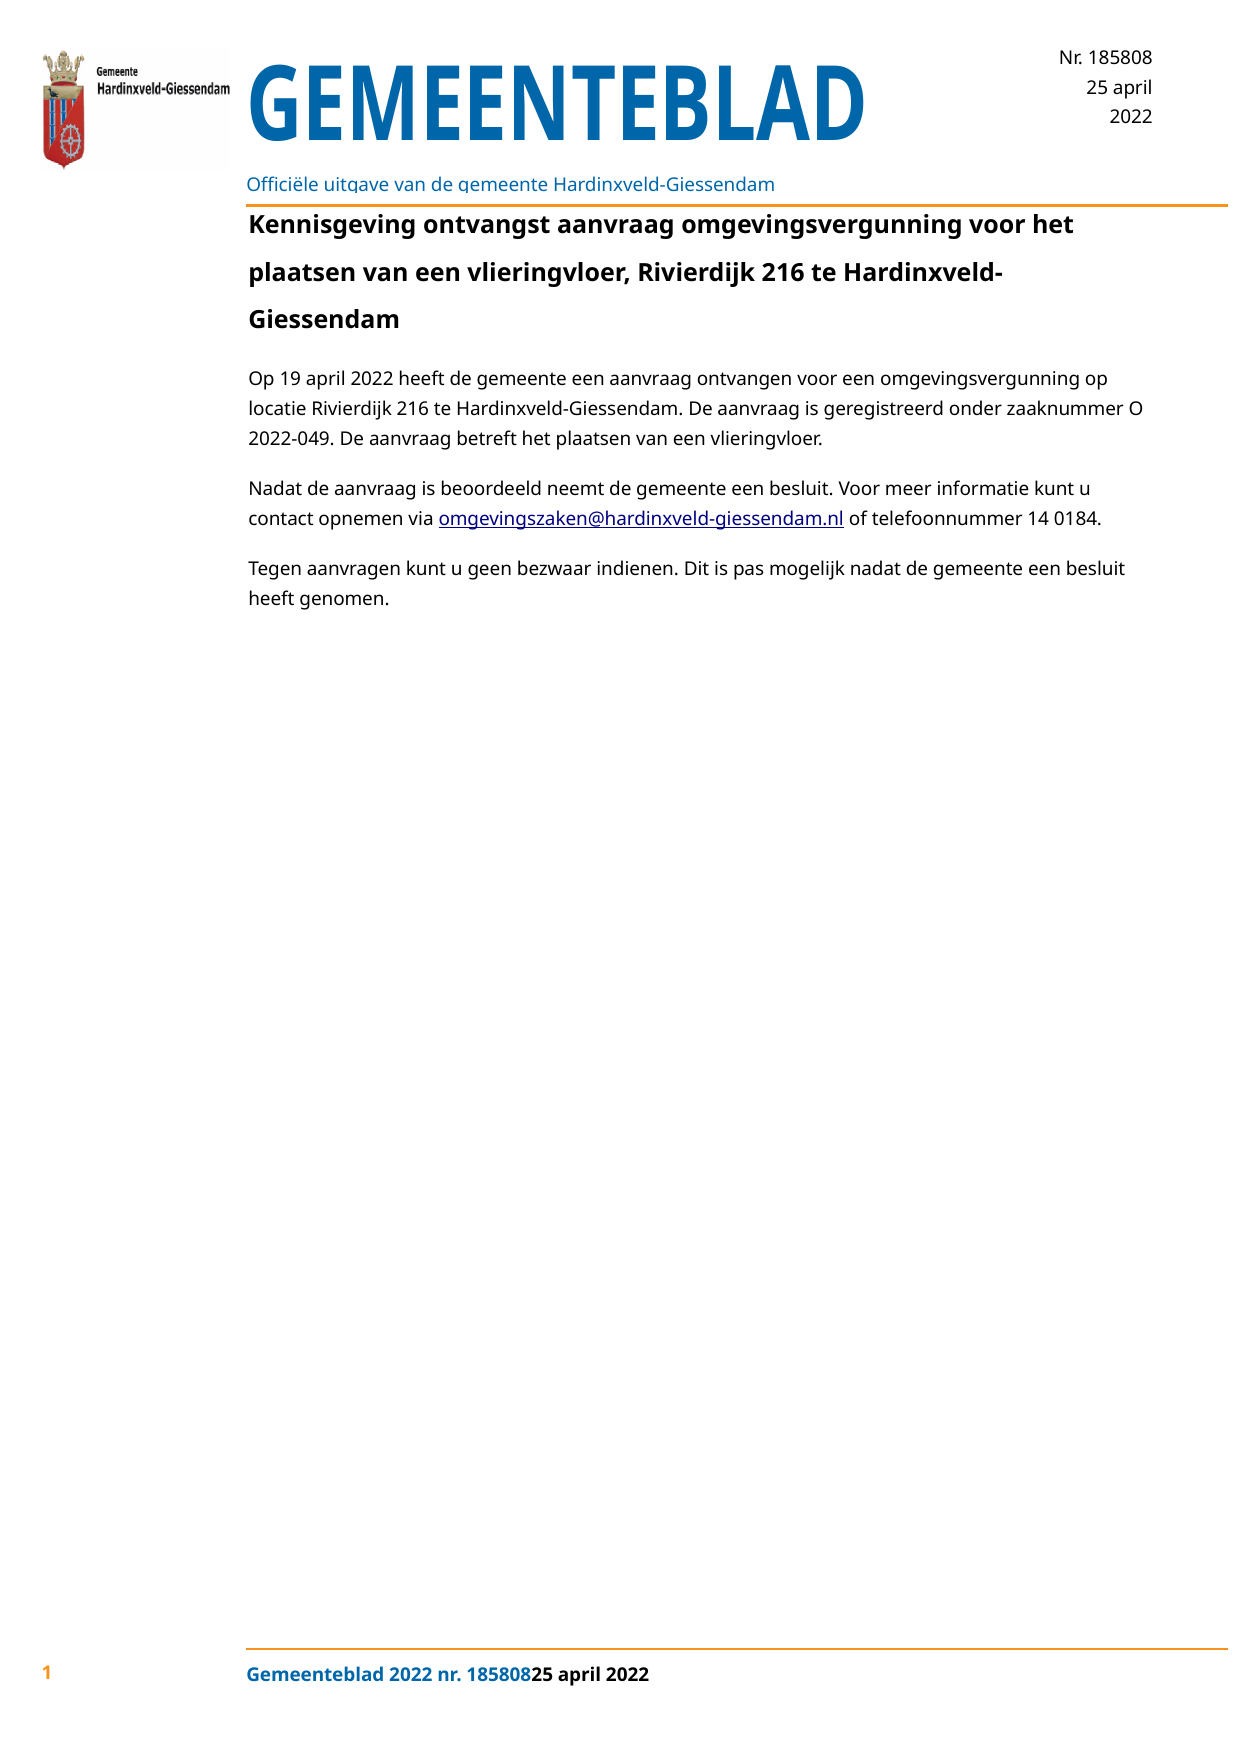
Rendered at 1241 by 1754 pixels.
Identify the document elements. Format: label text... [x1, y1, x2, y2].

text Tegen aanvragen kunt u geen bezwaar indienen. Dit is pas mogelijk nadat de gemeente een besluit heeft genomen. [248, 555, 1152, 610]
picture [41, 47, 231, 172]
text Kennisgeving ontvangst aanvraag omgevingsvergunning voor het plaatsen van een vlieringvloer, Rivierdijk 216 te Hardinxveld-Giessendam [248, 207, 1152, 336]
text Nadat de aanvraag is beoordeeld neemt de gemeente een besluit. Voor meer informatie kunt u contact opnemen via omgevingszaken@hardinxveld-giessendam.nl of telefoonnummer 14 0184. [248, 475, 1152, 530]
text Op 19 april 2022 heeft de gemeente een aanvraag ontvangen voor een omgevingsvergunning op locatie Rivierdijk 216 te Hardinxveld-Giessendam. De aanvraag is geregistreerd onder zaaknummer O 2022-049. De aanvraag betreft het plaatsen van een vlieringvloer. [248, 366, 1152, 450]
